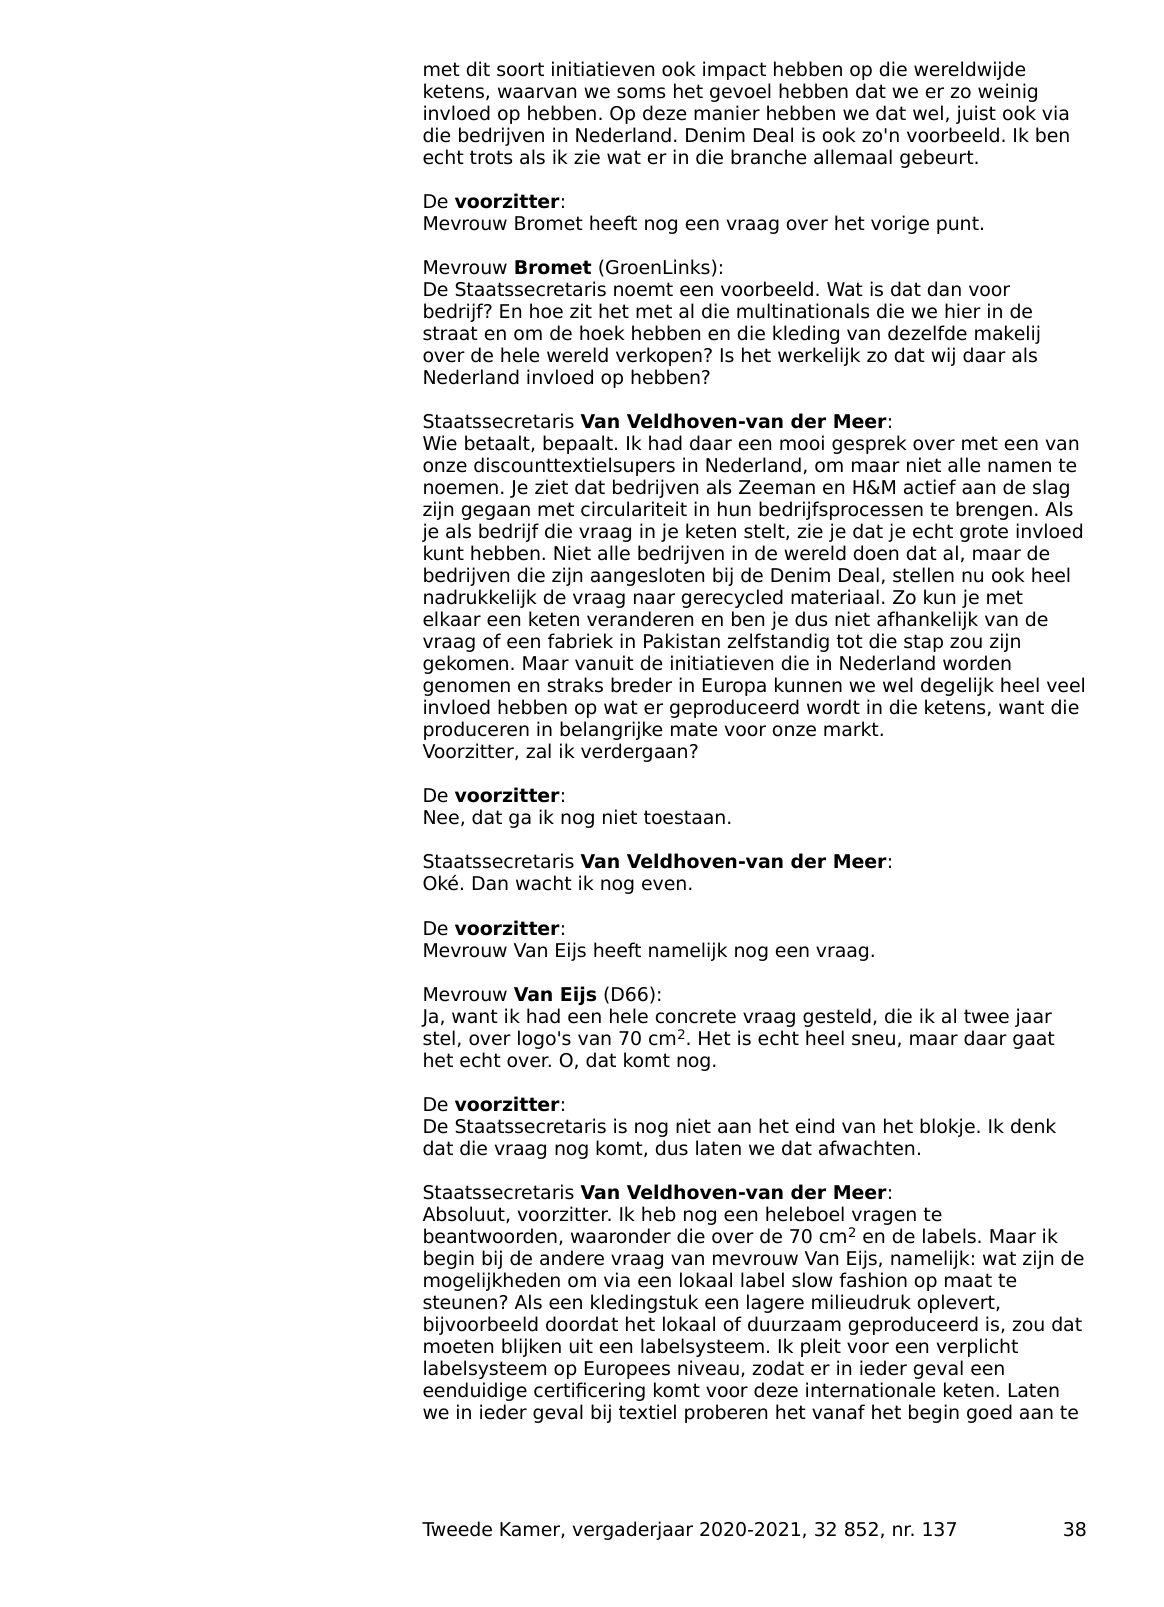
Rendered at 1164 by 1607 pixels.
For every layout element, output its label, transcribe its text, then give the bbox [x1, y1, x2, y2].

text Mevrouw Bromet (GroenLinks): [422, 257, 1087, 279]
text Absoluut, voorzitter. Ik heb nog een heleboel vragen te beantwoorden, waaronder die over de 70 cm2 en de labels. Maar ik begin bij de andere vraag van mevrouw Van Eijs, namelijk: wat zijn de mogelijkheden om via een lokaal label slow fashion op maat te steunen? Als een kledingstuk een lagere milieudruk oplevert, bijvoorbeeld doordat het lokaal of duurzaam geproduceerd is, zou dat moeten blijken uit een labelsysteem. Ik pleit voor een verplicht labelsysteem op Europees niveau, zodat er in ieder geval een eenduidige certificering komt voor deze internationale keten. Laten we in ieder geval bij textiel proberen het vanaf het begin goed aan te [422, 1204, 1087, 1424]
text Staatssecretaris Van Veldhoven-van der Meer: [422, 411, 1087, 433]
text De Staatssecretaris noemt een voorbeeld. Wat is dat dan voor bedrijf? En hoe zit het met al die multinationals die we hier in de straat en om de hoek hebben en die kleding van dezelfde makelij over de hele wereld verkopen? Is het werkelijk zo dat wij daar als Nederland invloed op hebben? [422, 279, 1087, 389]
text Wie betaalt, bepaalt. Ik had daar een mooi gesprek over met een van onze discounttextielsupers in Nederland, om maar niet alle namen te noemen. Je ziet dat bedrijven als Zeeman en H&M actief aan de slag zijn gegaan met circulariteit in hun bedrijfsprocessen te brengen. Als je als bedrijf die vraag in je keten stelt, zie je dat je echt grote invloed kunt hebben. Niet alle bedrijven in de wereld doen dat al, maar de bedrijven die zijn aangesloten bij de Denim Deal, stellen nu ook heel nadrukkelijk de vraag naar gerecycled materiaal. Zo kun je met elkaar een keten veranderen en ben je dus niet afhankelijk van de vraag of een fabriek in Pakistan zelfstandig tot die stap zou zijn gekomen. Maar vanuit de initiatieven die in Nederland worden genomen en straks breder in Europa kunnen we wel degelijk heel veel invloed hebben op wat er geproduceerd wordt in die ketens, want die produceren in belangrijke mate voor onze markt. [422, 433, 1087, 741]
text Mevrouw Bromet heeft nog een vraag over het vorige punt. [422, 213, 1087, 235]
text De Staatssecretaris is nog niet aan het eind van het blokje. Ik denk dat die vraag nog komt, dus laten we dat afwachten. [422, 1116, 1087, 1160]
text De voorzitter: [422, 785, 1087, 807]
text Staatssecretaris Van Veldhoven-van der Meer: [422, 1182, 1087, 1204]
text Ja, want ik had een hele concrete vraag gesteld, die ik al twee jaar stel, over logo's van 70 cm2. Het is echt heel sneu, maar daar gaat het echt over. O, dat komt nog. [422, 1006, 1087, 1072]
text met dit soort initiatieven ook impact hebben op die wereldwijde ketens, waarvan we soms het gevoel hebben dat we er zo weinig invloed op hebben. Op deze manier hebben we dat wel, juist ook via die bedrijven in Nederland. Denim Deal is ook zo'n voorbeeld. Ik ben echt trots als ik zie wat er in die branche allemaal gebeurt. [422, 59, 1087, 169]
text Voorzitter, zal ik verdergaan? [422, 741, 1087, 763]
text Mevrouw Van Eijs heeft namelijk nog een vraag. [422, 939, 1087, 961]
text Oké. Dan wacht ik nog even. [422, 873, 1087, 895]
text De voorzitter: [422, 917, 1087, 939]
text De voorzitter: [422, 191, 1087, 213]
text Nee, dat ga ik nog niet toestaan. [422, 807, 1087, 829]
text De voorzitter: [422, 1094, 1087, 1116]
text Mevrouw Van Eijs (D66): [422, 984, 1087, 1006]
text Staatssecretaris Van Veldhoven-van der Meer: [422, 851, 1087, 873]
